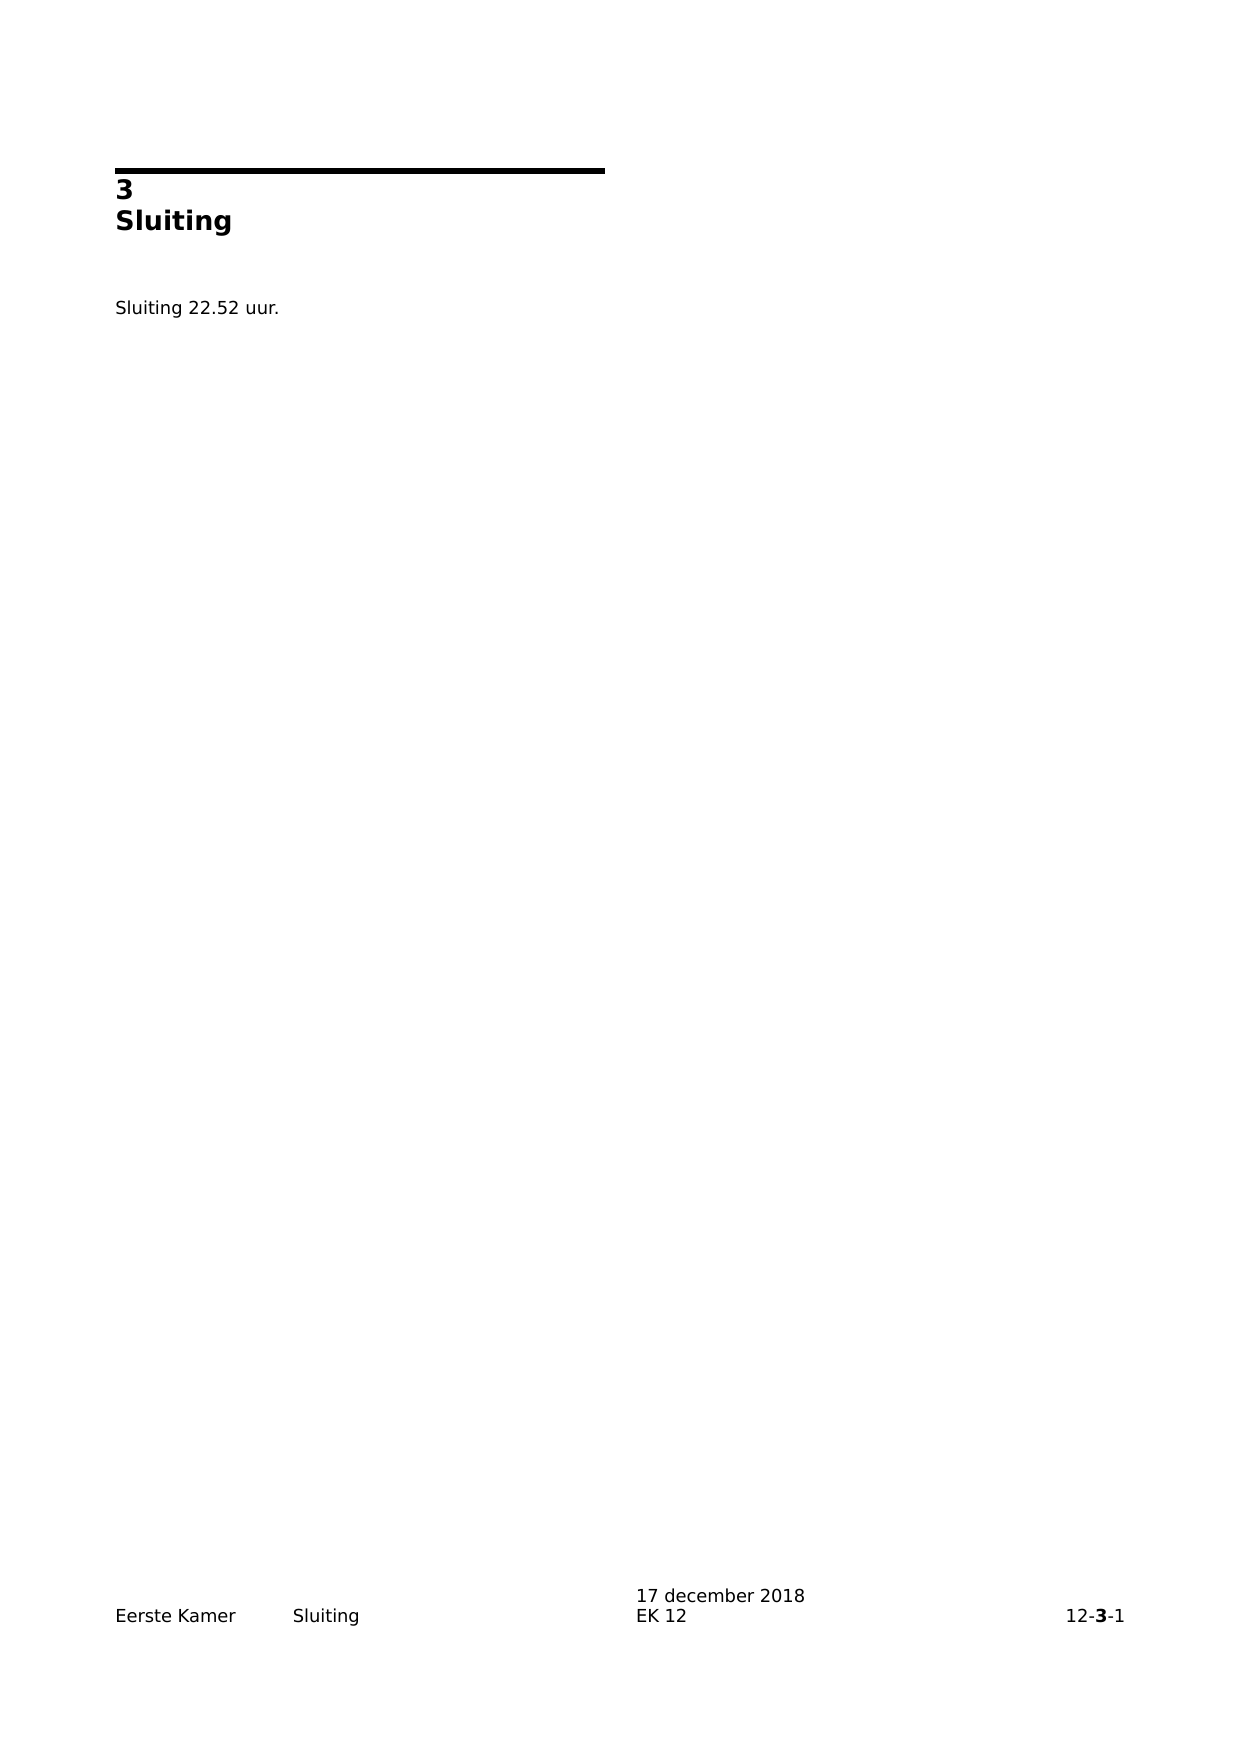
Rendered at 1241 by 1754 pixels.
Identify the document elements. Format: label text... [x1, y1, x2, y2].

title 3 Sluiting [115, 174, 605, 237]
text Sluiting 22.52 uur. [115, 298, 605, 318]
